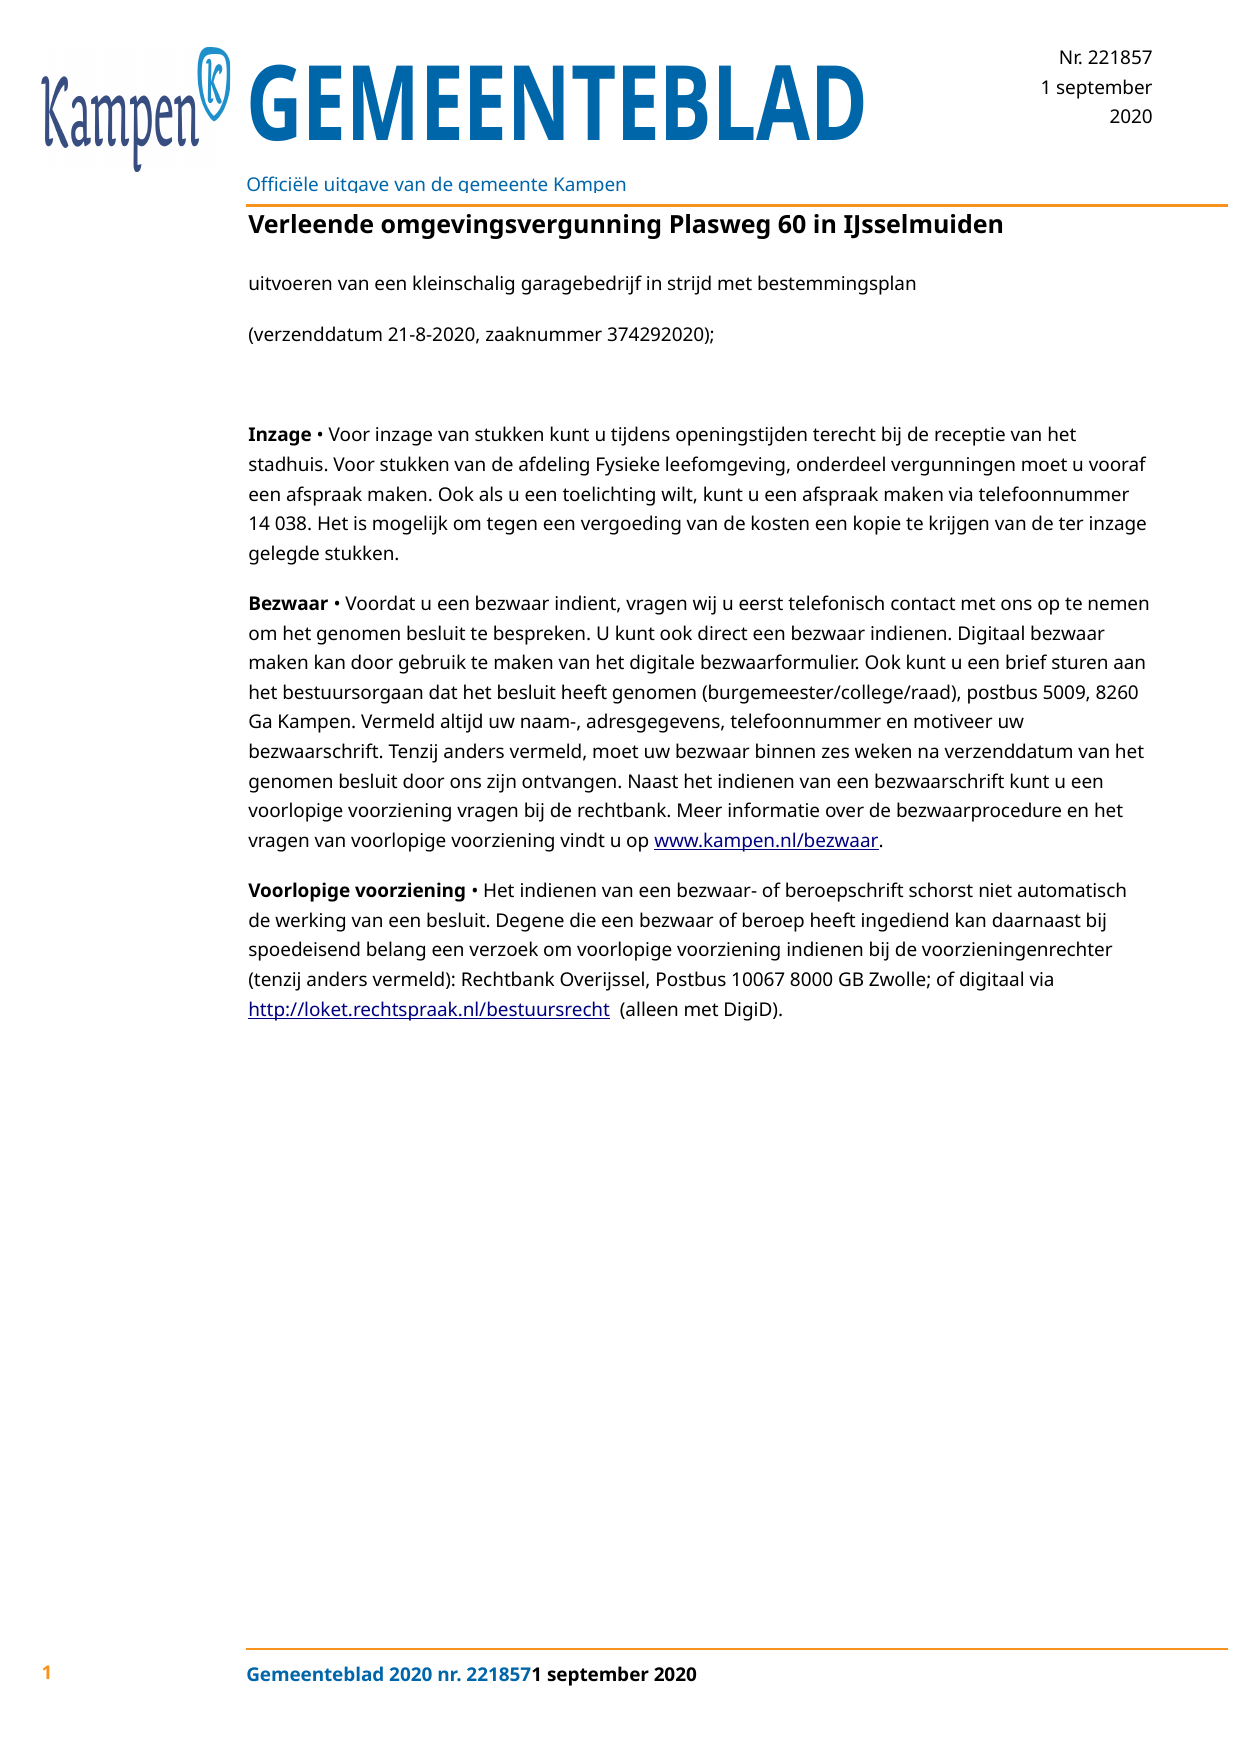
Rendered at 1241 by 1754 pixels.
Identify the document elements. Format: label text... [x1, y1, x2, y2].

text (verzenddatum 21-8-2020, zaaknummer 374292020); [248, 321, 1152, 346]
text Inzage • Voor inzage van stukken kunt u tijdens openingstijden terecht bij de receptie van het stadhuis. Voor stukken van de afdeling Fysieke leefomgeving, onderdeel vergunningen moet u vooraf een afspraak maken. Ook als u een toelichting wilt, kunt u een afspraak maken via telefoonnummer 14 038. Het is mogelijk om tegen een vergoeding van de kosten een kopie te krijgen van de ter inzage gelegde stukken. [248, 422, 1152, 566]
text Verleende omgevingsvergunning Plasweg 60 in IJsselmuiden [248, 207, 1152, 241]
picture [41, 47, 231, 172]
text uitvoeren van een kleinschalig garagebedrijf in strijd met bestemmingsplan [248, 270, 1152, 296]
text Bezwaar • Voordat u een bezwaar indient, vragen wij u eerst telefonisch contact met ons op te nemen om het genomen besluit te bespreken. U kunt ook direct een bezwaar indienen. Digitaal bezwaar maken kan door gebruik te maken van het digitale bezwaarformulier. Ook kunt u een brief sturen aan het bestuursorgaan dat het besluit heeft genomen (burgemeester/college/raad), postbus 5009, 8260 Ga Kampen. Vermeld altijd uw naam-, adresgegevens, telefoonnummer en motiveer uw bezwaarschrift. Tenzij anders vermeld, moet uw bezwaar binnen zes weken na verzenddatum van het genomen besluit door ons zijn ontvangen. Naast het indienen van een bezwaarschrift kunt u een voorlopige voorziening vragen bij de rechtbank. Meer informatie over de bezwaarprocedure en het vragen van voorlopige voorziening vindt u op www.kampen.nl/bezwaar. [248, 590, 1152, 853]
text Voorlopige voorziening • Het indienen van een bezwaar- of beroepschrift schorst niet automatisch de werking van een besluit. Degene die een bezwaar of beroep heeft ingediend kan daarnaast bij spoedeisend belang een verzoek om voorlopige voorziening indienen bij de voorzieningenrechter (tenzij anders vermeld): Rechtbank Overijssel, Postbus 10067 8000 GB Zwolle; of digitaal via http://loket.rechtspraak.nl/bestuursrecht (alleen met DigiD). [248, 877, 1152, 1021]
